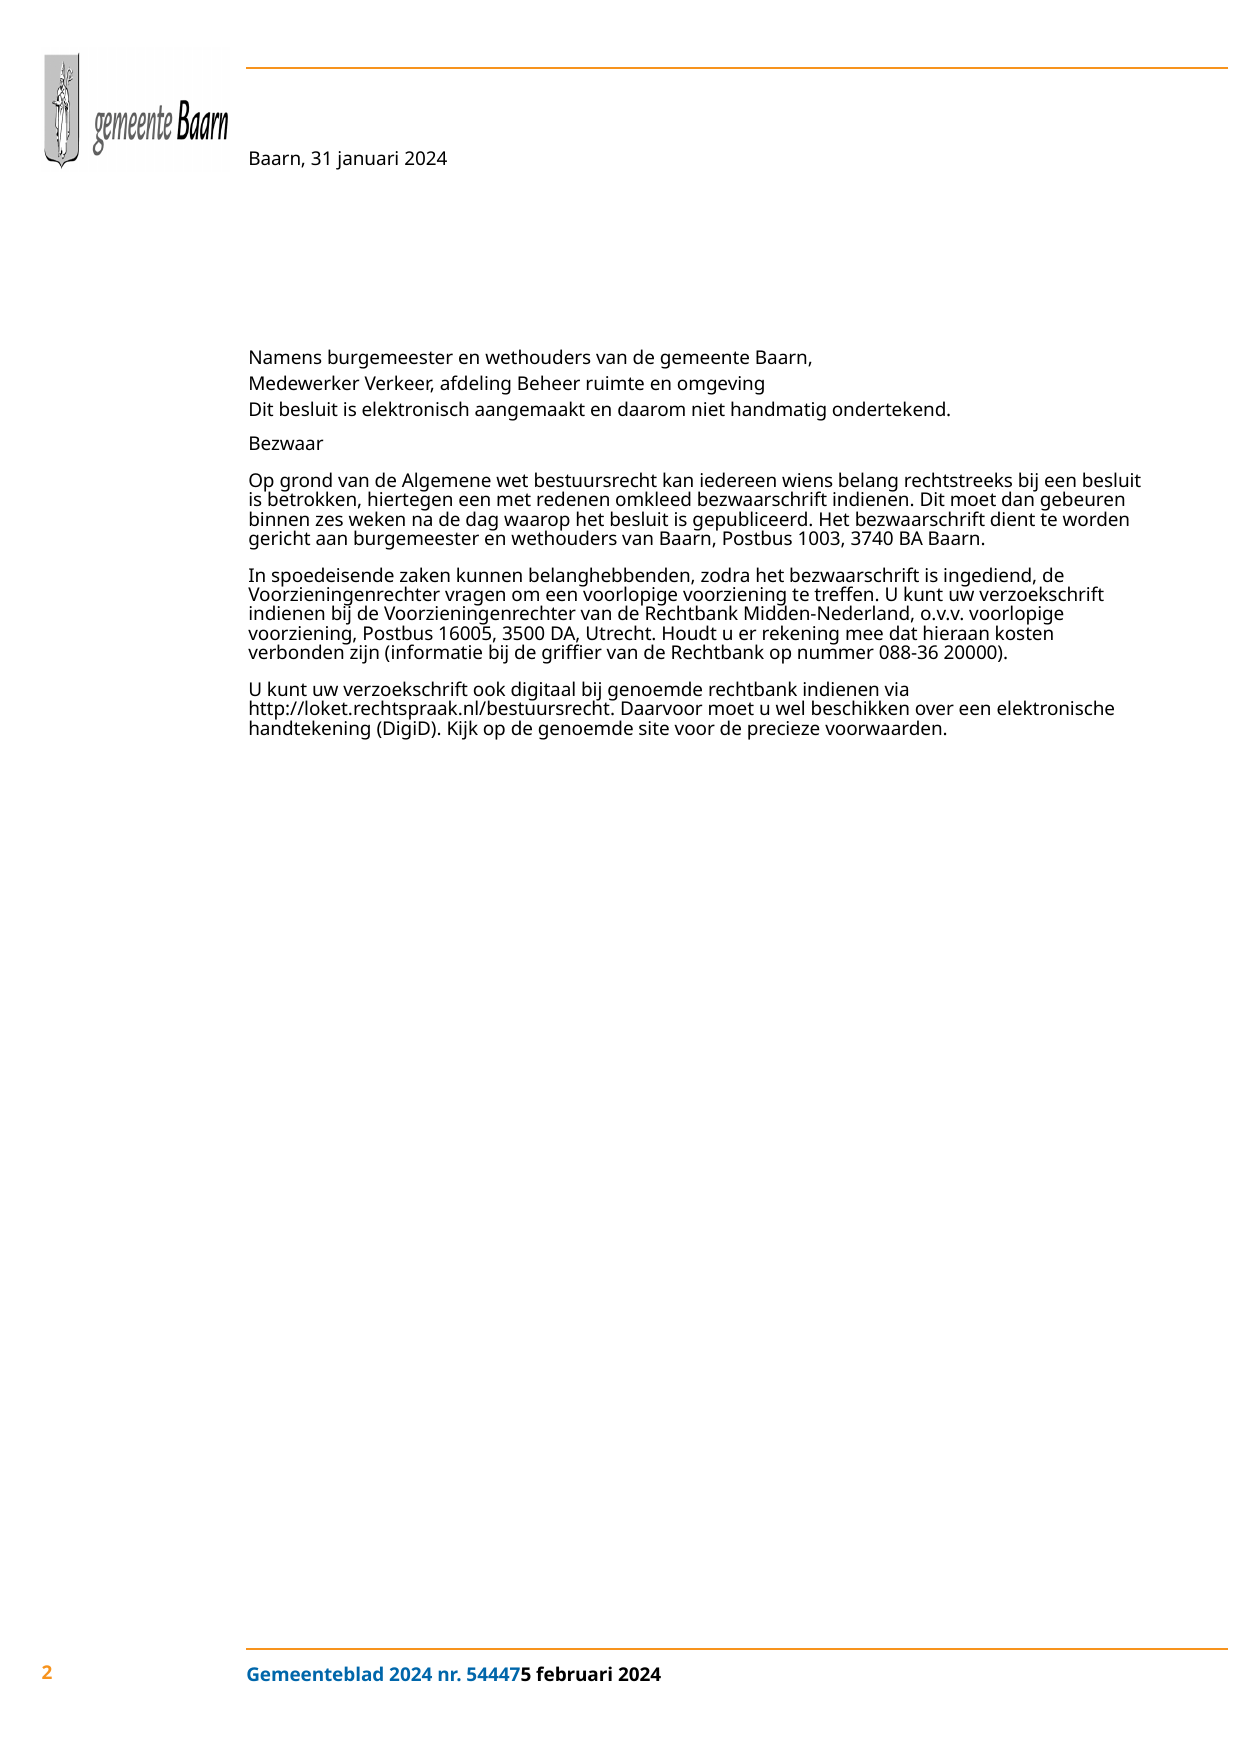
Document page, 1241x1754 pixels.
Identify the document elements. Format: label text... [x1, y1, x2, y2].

picture [41, 47, 231, 172]
text Bezwaar [248, 435, 1152, 454]
text Namens burgemeester en wethouders van de gemeente Baarn, [248, 344, 1152, 370]
text U kunt uw verzoekschrift ook digitaal bij genoemde rechtbank indienen via http://loket.rechtspraak.nl/bestuursrecht. Daarvoor moet u wel beschikken over een elektronische handtekening (DigiD). Kijk op de genoemde site voor de precieze voorwaarden. [248, 681, 1152, 739]
text In spoedeisende zaken kunnen belanghebbenden, zodra het bezwaarschrift is ingediend, de Voorzieningenrechter vragen om een voorlopige voorziening te treffen. U kunt uw verzoekschrift indienen bij de Voorzieningenrechter van de Rechtbank Midden-Nederland, o.v.v. voorlopige voorziening, Postbus 16005, 3500 DA, Utrecht. Houdt u er rekening mee dat hieraan kosten verbonden zijn (informatie bij de griffier van de Rechtbank op nummer 088-36 20000). [248, 567, 1152, 663]
text Dit besluit is elektronisch aangemaakt en daarom niet handmatig ondertekend. [248, 396, 1152, 421]
text Op grond van de Algemene wet bestuursrecht kan iedereen wiens belang rechtstreeks bij een besluit is betrokken, hiertegen een met redenen omkleed bezwaarschrift indienen. Dit moet dan gebeuren binnen zes weken na de dag waarop het besluit is gepubliceerd. Het bezwaarschrift dient te worden gericht aan burgemeester en wethouders van Baarn, Postbus 1003, 3740 BA Baarn. [248, 472, 1152, 549]
text Medewerker Verkeer, afdeling Beheer ruimte en omgeving [248, 370, 1152, 396]
text Baarn, 31 januari 2024 [248, 145, 1152, 171]
